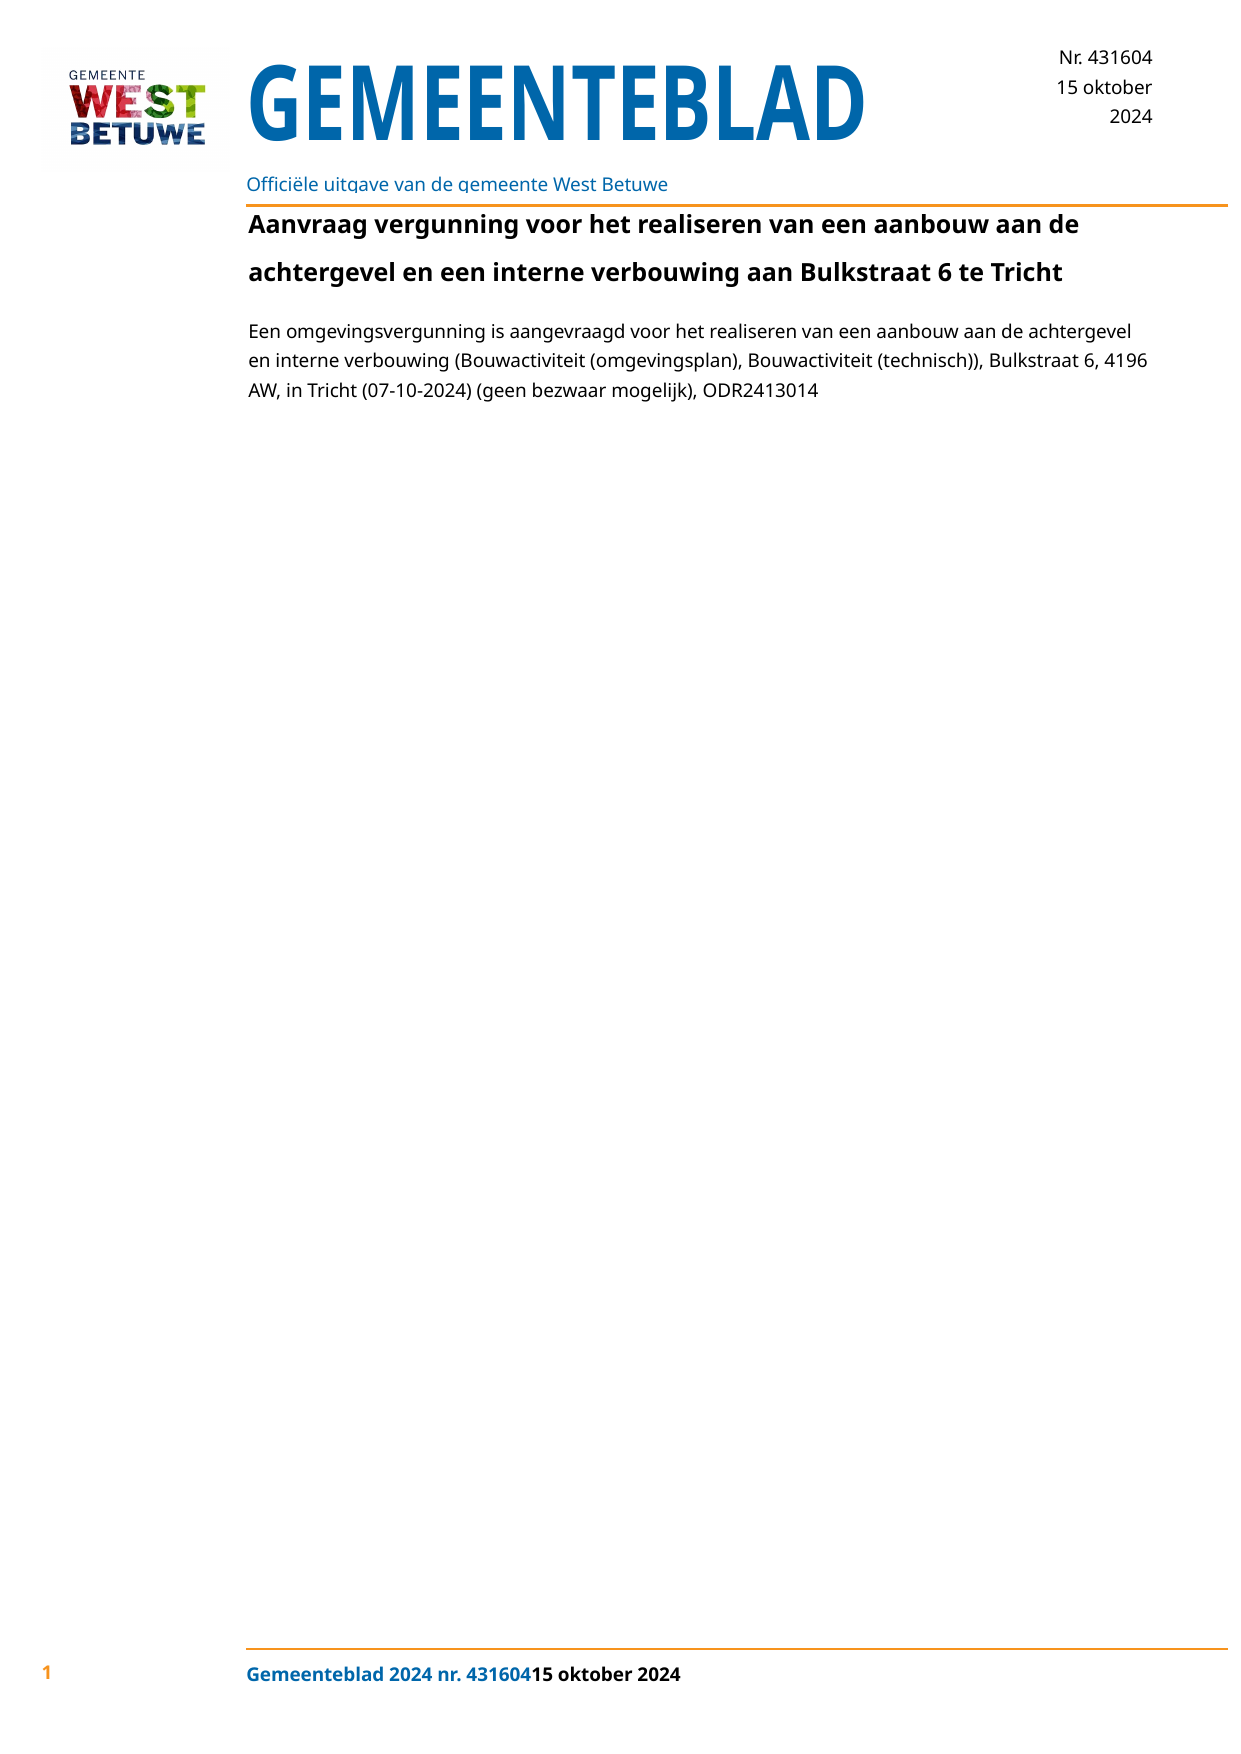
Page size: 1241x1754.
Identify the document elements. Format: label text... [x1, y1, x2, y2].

text Een omgevingsvergunning is aangevraagd voor het realiseren van een aanbouw aan de achtergevel en interne verbouwing (Bouwactiviteit (omgevingsplan), Bouwactiviteit (technisch)), Bulkstraat 6, 4196 AW, in Tricht (07-10-2024) (geen bezwaar mogelijk), ODR2413014 [248, 318, 1152, 403]
picture [41, 47, 231, 172]
text Aanvraag vergunning voor het realiseren van een aanbouw aan de achtergevel en een interne verbouwing aan Bulkstraat 6 te Tricht [248, 207, 1152, 288]
